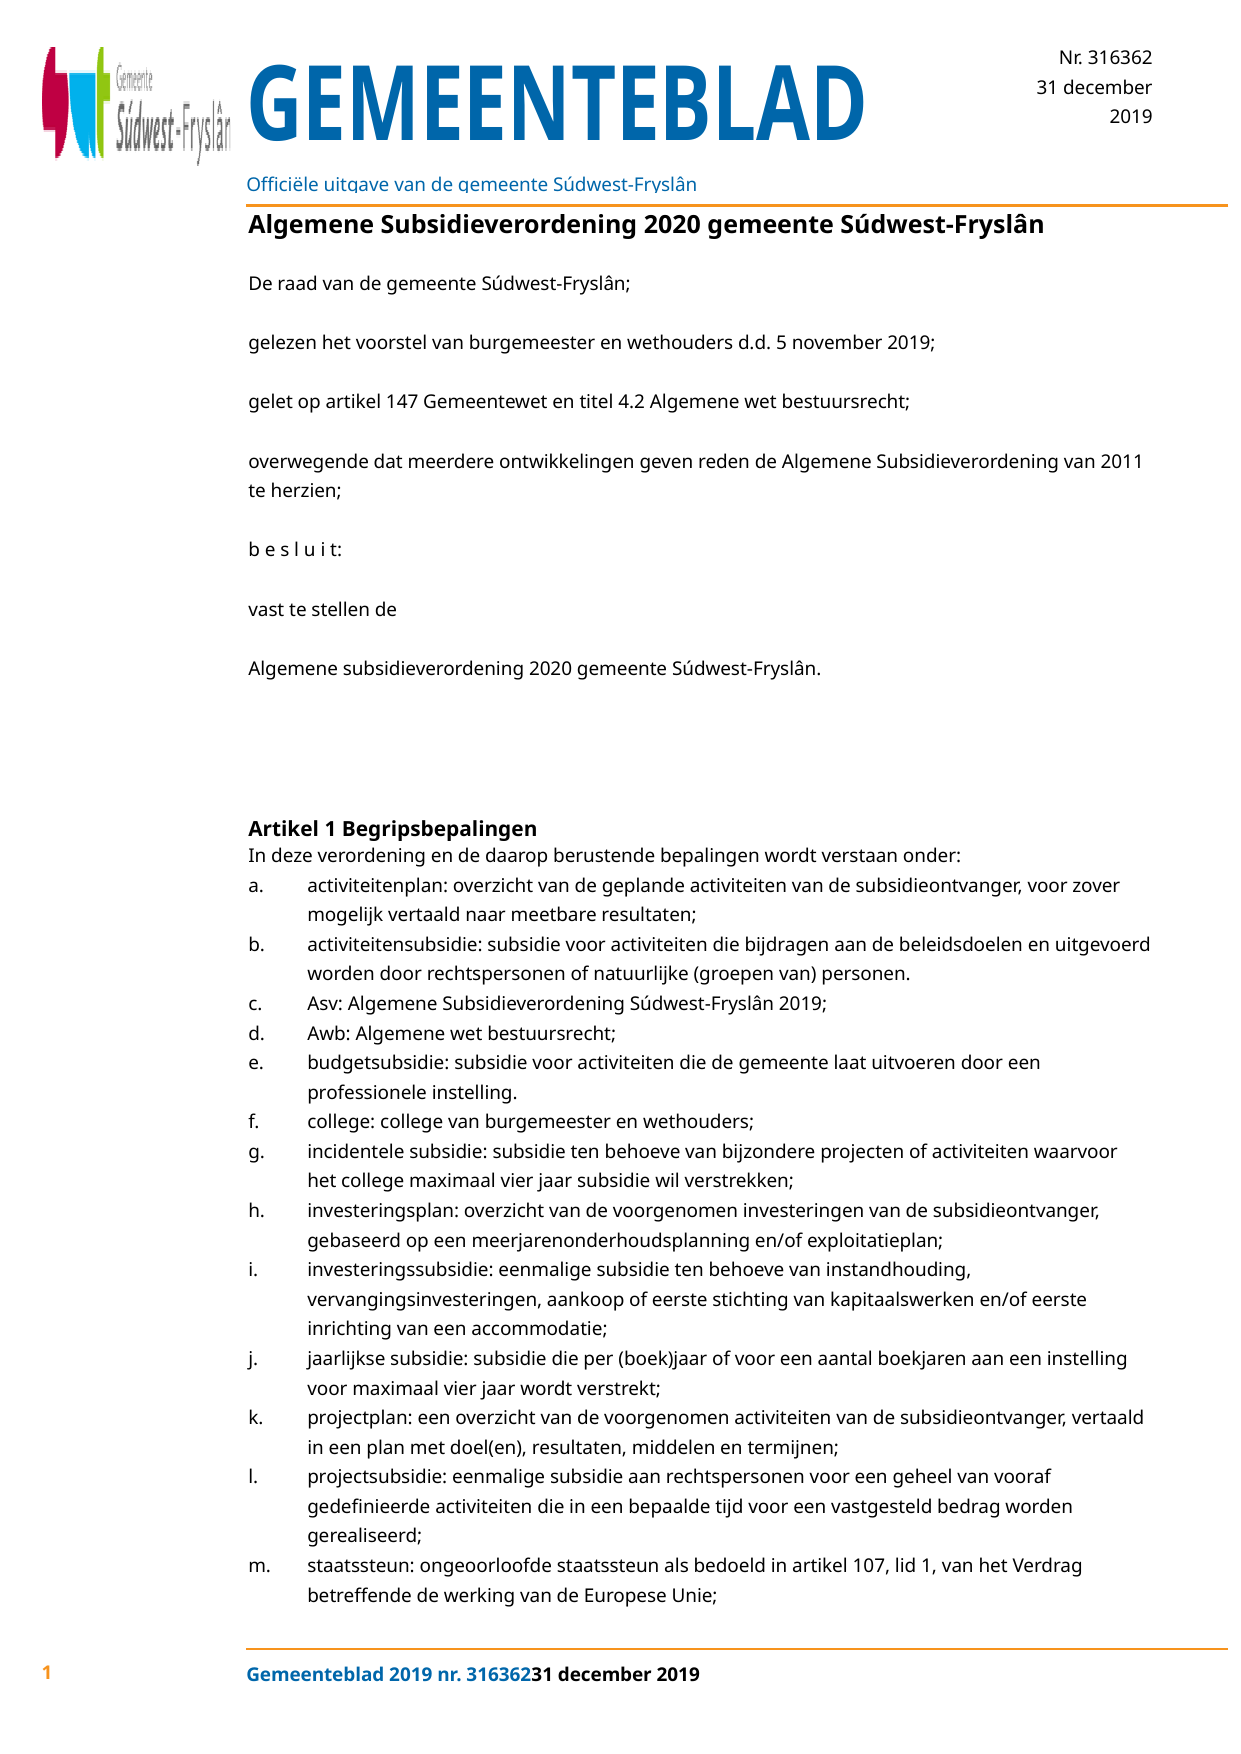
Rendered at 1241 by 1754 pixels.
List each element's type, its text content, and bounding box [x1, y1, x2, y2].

text gelezen het voorstel van burgemeester en wethouders d.d. 5 november 2019; [248, 329, 1152, 355]
list activiteitenplan: overzicht van de geplande activiteiten van de subsidieontvanger, voor zover mogelijk vertaald naar meetbare resultaten; [248, 872, 1152, 927]
list projectsubsidie: eenmalige subsidie aan rechtspersonen voor een geheel van vooraf gedefinieerde activiteiten die in een bepaalde tijd voor een vastgesteld bedrag worden gerealiseerd; [248, 1463, 1152, 1548]
list projectplan: een overzicht van de voorgenomen activiteiten van de subsidieontvanger, vertaald in een plan met doel(en), resultaten, middelen en termijnen; [248, 1404, 1152, 1459]
text Artikel 1 Begripsbepalingen [248, 814, 1152, 842]
list Awb: Algemene wet bestuursrecht; [248, 1020, 1152, 1045]
list staatssteun: ongeoorloofde staatssteun als bedoeld in artikel 107, lid 1, van het Verdrag betreffende de werking van de Europese Unie; [248, 1552, 1152, 1607]
picture [41, 47, 231, 172]
text overwegende dat meerdere ontwikkelingen geven reden de Algemene Subsidieverordening van 2011 te herzien; [248, 448, 1152, 503]
list jaarlijkse subsidie: subsidie die per (boek)jaar of voor een aantal boekjaren aan een instelling voor maximaal vier jaar wordt verstrekt; [248, 1345, 1152, 1400]
text De raad van de gemeente Súdwest-Fryslân; [248, 270, 1152, 296]
text vast te stellen de [248, 596, 1152, 621]
list Asv: Algemene Subsidieverordening Súdwest-Fryslân 2019; [248, 990, 1152, 1016]
list college: college van burgemeester en wethouders; [248, 1108, 1152, 1134]
text Algemene Subsidieverordening 2020 gemeente Súdwest-Fryslân [248, 207, 1152, 241]
text Algemene subsidieverordening 2020 gemeente Súdwest-Fryslân. [248, 655, 1152, 681]
text In deze verordening en de daarop berustende bepalingen wordt verstaan onder: [248, 842, 1152, 868]
list incidentele subsidie: subsidie ten behoeve van bijzondere projecten of activiteiten waarvoor het college maximaal vier jaar subsidie wil verstrekken; [248, 1138, 1152, 1193]
list activiteitensubsidie: subsidie voor activiteiten die bijdragen aan de beleidsdoelen en uitgevoerd worden door rechtspersonen of natuurlijke (groepen van) personen. [248, 931, 1152, 986]
text b e s l u i t: [248, 537, 1152, 562]
list investeringsplan: overzicht van de voorgenomen investeringen van de subsidieontvanger, gebaseerd op een meerjarenonderhoudsplanning en/of exploitatieplan; [248, 1197, 1152, 1252]
list budgetsubsidie: subsidie voor activiteiten die de gemeente laat uitvoeren door een professionele instelling. [248, 1049, 1152, 1104]
list investeringssubsidie: eenmalige subsidie ten behoeve van instandhouding, vervangingsinvesteringen, aankoop of eerste stichting van kapitaalswerken en/of eerste inrichting van een accommodatie; [248, 1256, 1152, 1341]
text gelet op artikel 147 Gemeentewet en titel 4.2 Algemene wet bestuursrecht; [248, 389, 1152, 414]
